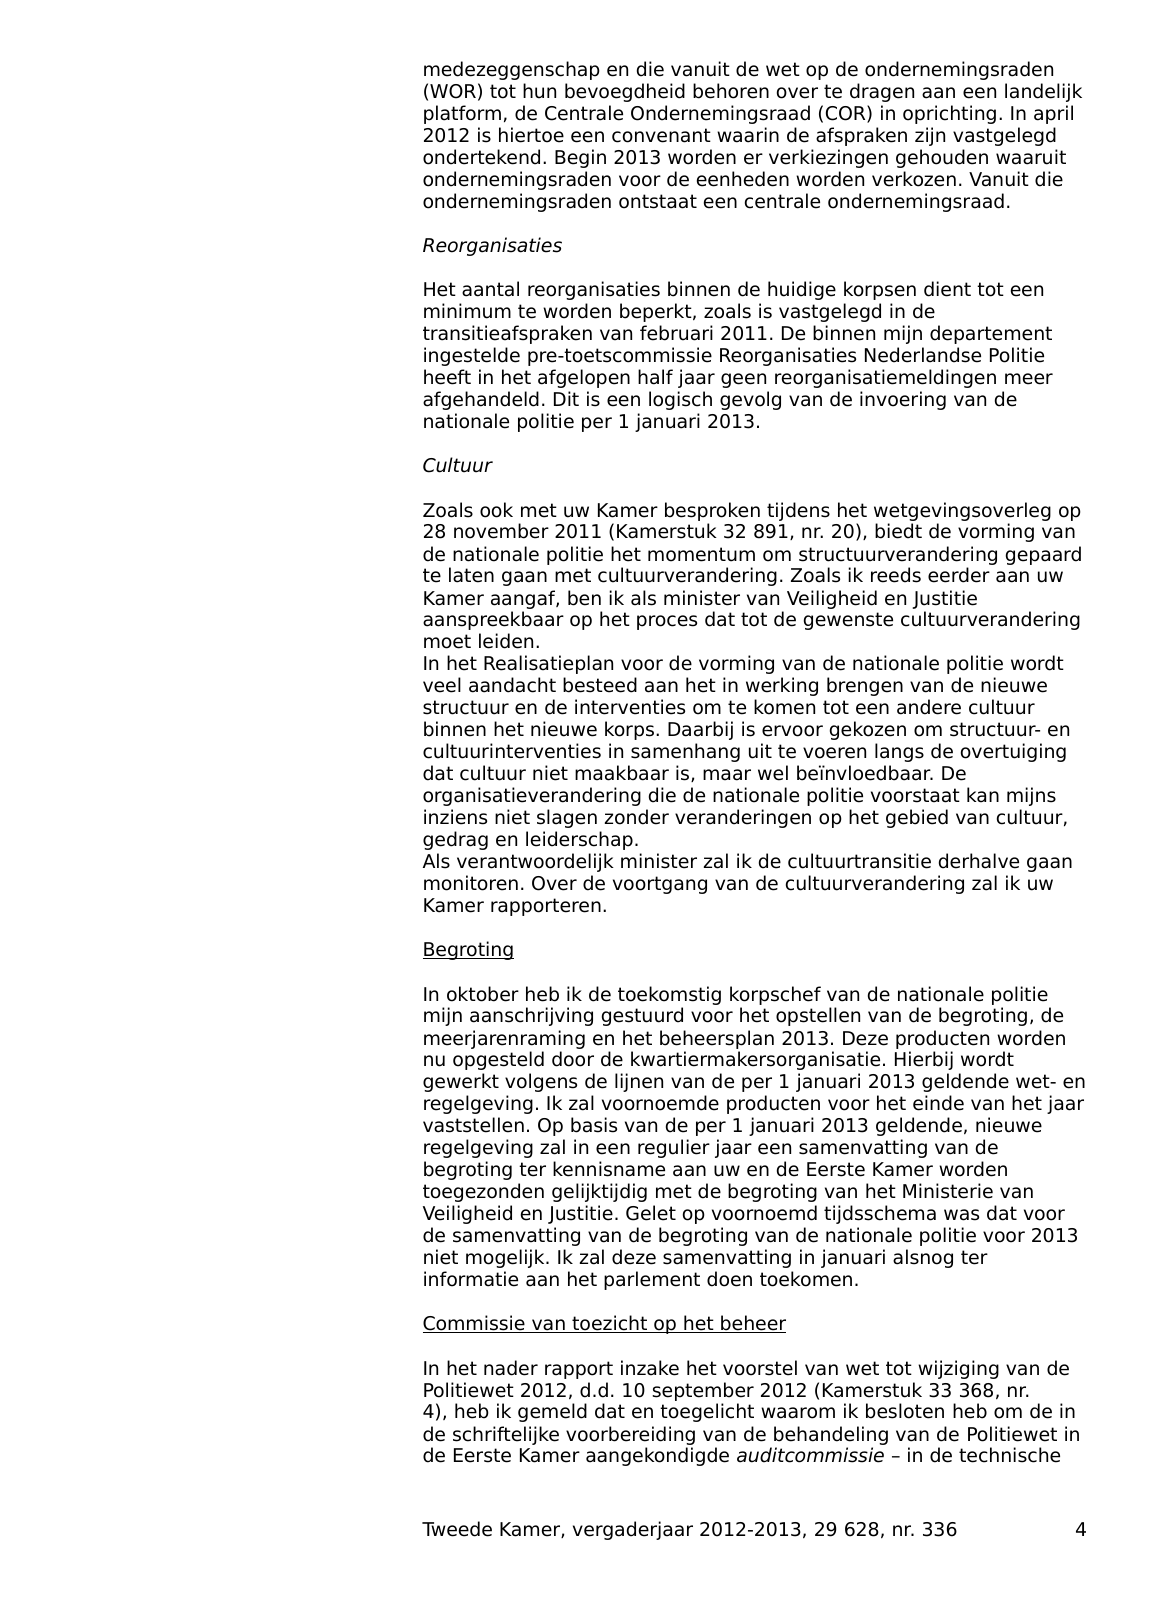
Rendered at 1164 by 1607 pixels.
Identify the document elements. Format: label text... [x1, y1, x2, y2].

text medezeggenschap en die vanuit de wet op de ondernemingsraden (WOR) tot hun bevoegdheid behoren over te dragen aan een landelijk platform, de Centrale Ondernemingsraad (COR) in oprichting. In april 2012 is hiertoe een convenant waarin de afspraken zijn vastgelegd ondertekend. Begin 2013 worden er verkiezingen gehouden waaruit ondernemingsraden voor de eenheden worden verkozen. Vanuit die ondernemingsraden ontstaat een centrale ondernemingsraad. [422, 59, 1087, 213]
text In oktober heb ik de toekomstig korpschef van de nationale politie mijn aanschrijving gestuurd voor het opstellen van de begroting, de meerjarenraming en het beheersplan 2013. Deze producten worden nu opgesteld door de kwartiermakersorganisatie. Hierbij wordt gewerkt volgens de lijnen van de per 1 januari 2013 geldende wet- en regelgeving. Ik zal voornoemde producten voor het einde van het jaar vaststellen. Op basis van de per 1 januari 2013 geldende, nieuwe regelgeving zal in een regulier jaar een samenvatting van de begroting ter kennisname aan uw en de Eerste Kamer worden toegezonden gelijktijdig met de begroting van het Ministerie van Veiligheid en Justitie. Gelet op voornoemd tijdsschema was dat voor de samenvatting van de begroting van de nationale politie voor 2013 niet mogelijk. Ik zal deze samenvatting in januari alsnog ter informatie aan het parlement doen toekomen. [422, 983, 1087, 1291]
text Zoals ook met uw Kamer besproken tijdens het wetgevingsoverleg op 28 november 2011 (Kamerstuk 32 891, nr. 20), biedt de vorming van de nationale politie het momentum om structuurverandering gepaard te laten gaan met cultuurverandering. Zoals ik reeds eerder aan uw Kamer aangaf, ben ik als minister van Veiligheid en Justitie aanspreekbaar op het proces dat tot de gewenste cultuurverandering moet leiden. [422, 499, 1087, 653]
text Als verantwoordelijk minister zal ik de cultuurtransitie derhalve gaan monitoren. Over de voortgang van de cultuurverandering zal ik uw Kamer rapporteren. [422, 851, 1087, 917]
text Het aantal reorganisaties binnen de huidige korpsen dient tot een minimum te worden beperkt, zoals is vastgelegd in de transitieafspraken van februari 2011. De binnen mijn departement ingestelde pre-toetscommissie Reorganisaties Nederlandse Politie heeft in het afgelopen half jaar geen reorganisatiemeldingen meer afgehandeld. Dit is een logisch gevolg van de invoering van de nationale politie per 1 januari 2013. [422, 279, 1087, 433]
subtitle Cultuur [422, 455, 1087, 477]
subtitle Begroting [422, 939, 1087, 961]
subtitle Reorganisaties [422, 235, 1087, 257]
subtitle Commissie van toezicht op het beheer [422, 1313, 1087, 1335]
text In het Realisatieplan voor de vorming van de nationale politie wordt veel aandacht besteed aan het in werking brengen van de nieuwe structuur en de interventies om te komen tot een andere cultuur binnen het nieuwe korps. Daarbij is ervoor gekozen om structuur- en cultuurinterventies in samenhang uit te voeren langs de overtuiging dat cultuur niet maakbaar is, maar wel beïnvloedbaar. De organisatieverandering die de nationale politie voorstaat kan mijns inziens niet slagen zonder veranderingen op het gebied van cultuur, gedrag en leiderschap. [422, 653, 1087, 851]
text In het nader rapport inzake het voorstel van wet tot wijziging van de Politiewet 2012, d.d. 10 september 2012 (Kamerstuk 33 368, nr. 4), heb ik gemeld dat en toegelicht waarom ik besloten heb om de in de schriftelijke voorbereiding van de behandeling van de Politiewet in de Eerste Kamer aangekondigde auditcommissie – in de technische [422, 1357, 1087, 1467]
